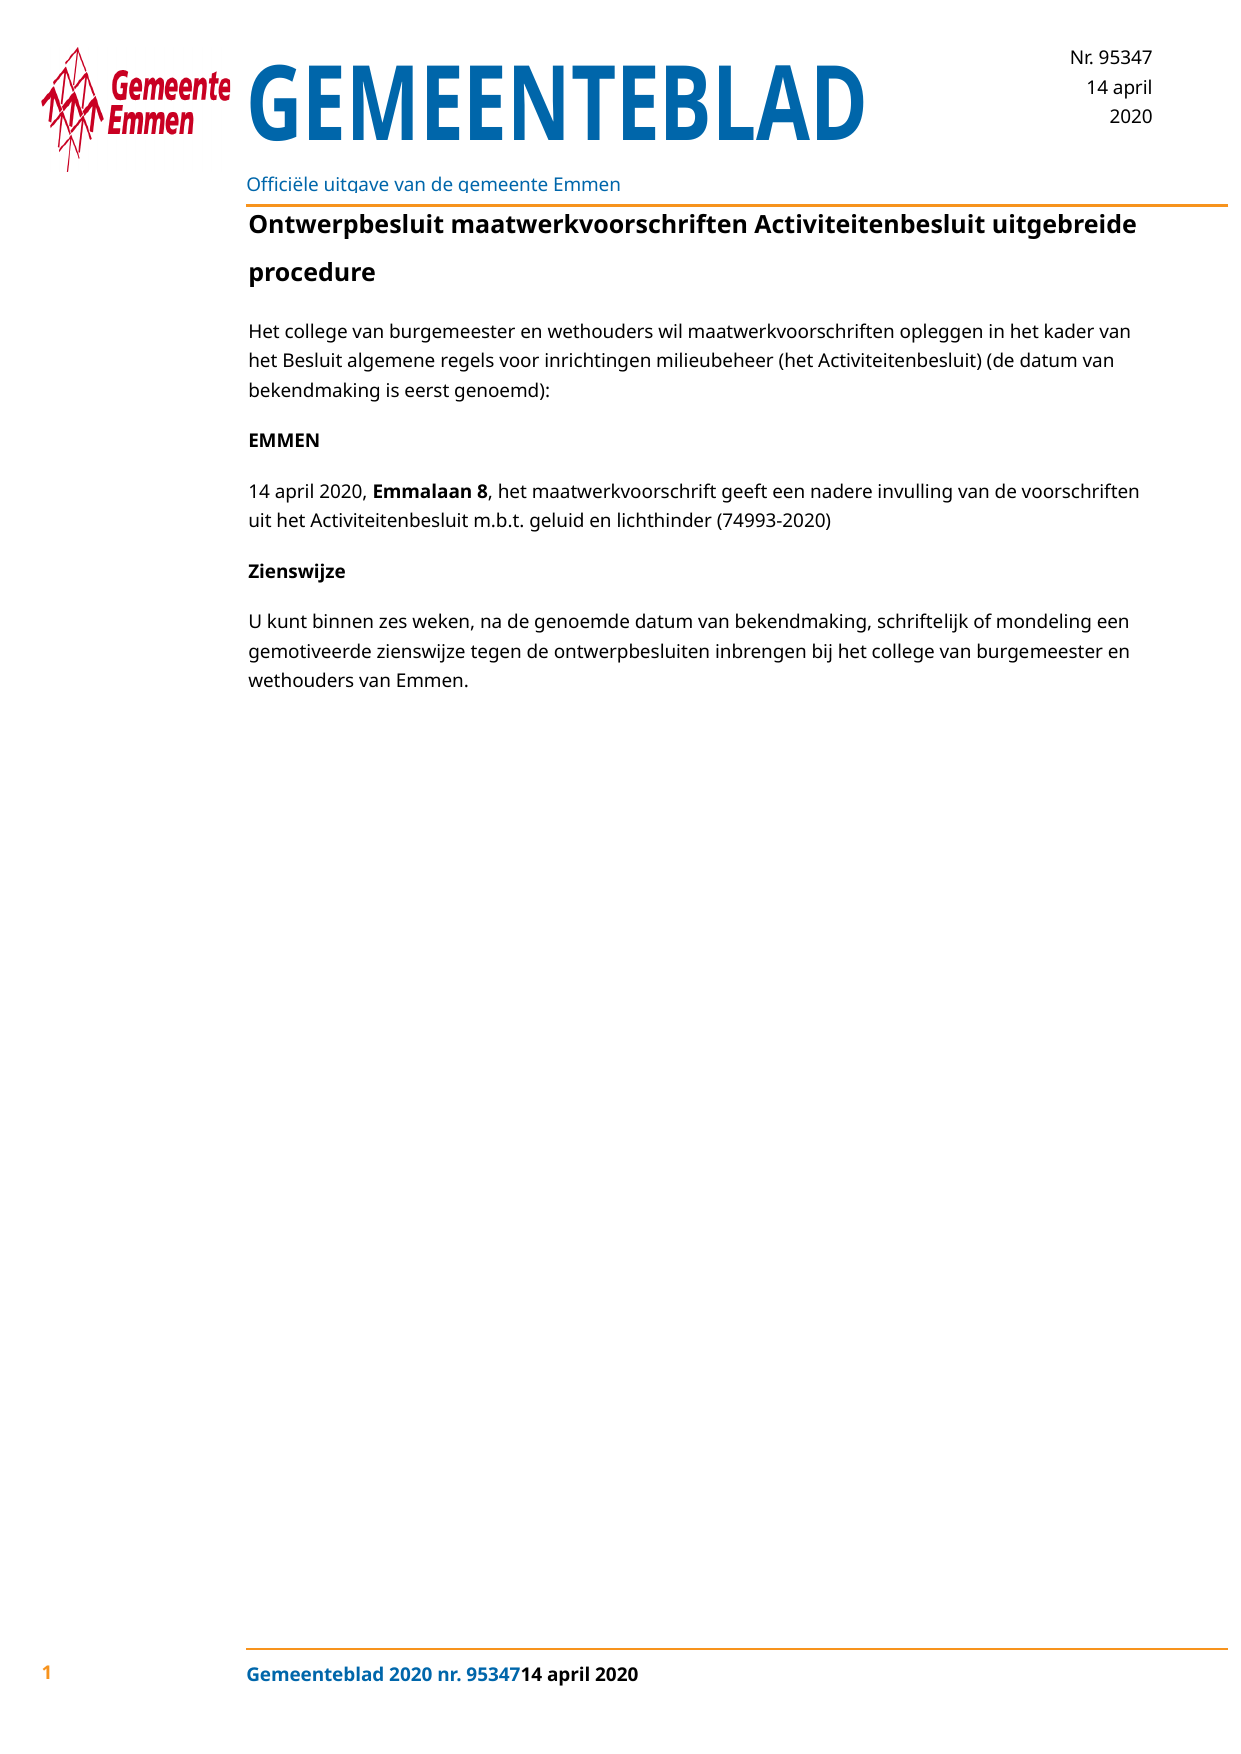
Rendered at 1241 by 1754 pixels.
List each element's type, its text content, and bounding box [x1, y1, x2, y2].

picture [41, 47, 231, 172]
text U kunt binnen zes weken, na de genoemde datum van bekendmaking, schrifte­lijk of mondeling een gemo­ti­veerde zienswijze tegen de ontwerpbesluiten inbrengen bij het college van burge­meester en wethouders van Emmen. [248, 608, 1152, 693]
text 14 april 2020, Emmalaan 8, het maatwerkvoorschrift geeft een nadere invulling van de voorschriften uit het Activiteitenbesluit m.b.t. geluid en lichthinder (74993-2020) [248, 478, 1152, 533]
text EMMEN [248, 427, 1152, 453]
text Ontwerpbesluit maatwerkvoorschriften Activiteitenbesluit uitgebreide procedure [248, 207, 1152, 288]
text Het college van burgemeester en wethouders wil maatwerkvoorschriften opleggen in het kader van het Besluit algemene regels voor inrichtingen milieubeheer (het Activiteitenbesluit) (de datum van bekendmaking is eerst genoemd): [248, 318, 1152, 403]
text Zienswijze [248, 558, 1152, 584]
